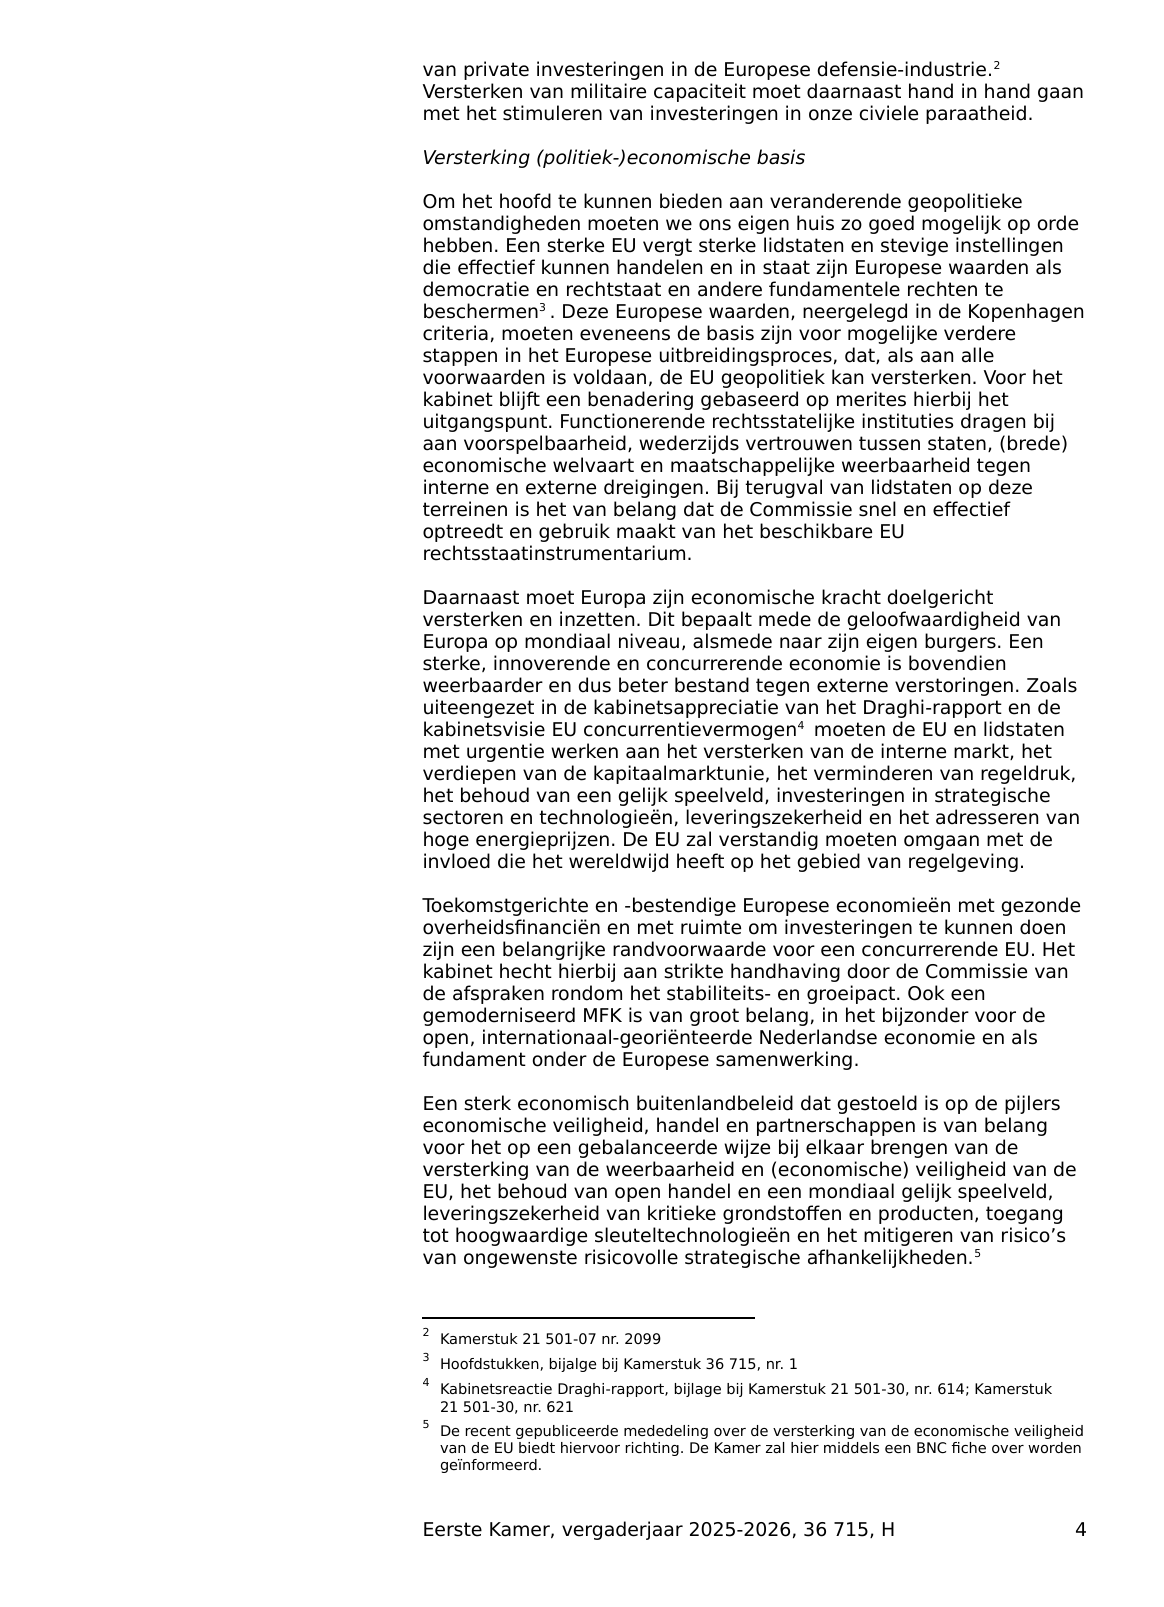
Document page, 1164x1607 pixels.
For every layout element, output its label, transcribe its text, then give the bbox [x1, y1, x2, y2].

text Daarnaast moet Europa zijn economische kracht doelgericht versterken en inzetten. Dit bepaalt mede de geloofwaardigheid van Europa op mondiaal niveau, alsmede naar zijn eigen burgers. Een sterke, innoverende en concurrerende economie is bovendien weerbaarder en dus beter bestand tegen externe verstoringen. Zoals uiteengezet in de kabinetsappreciatie van het Draghi-rapport en de kabinetsvisie EU concurrentievermogen moeten de EU en lidstaten met urgentie werken aan het versterken van de interne markt, het verdiepen van de kapitaalmarktunie, het verminderen van regeldruk, het behoud van een gelijk speelveld, investeringen in strategische sectoren en technologieën, leveringszekerheid en het adresseren van hoge energieprijzen. De EU zal verstandig moeten omgaan met de invloed die het wereldwijd heeft op het gebied van regelgeving. [422, 587, 1087, 873]
text Hoofdstukken, bijalge bij Kamerstuk 36 715, nr. 1 [422, 1352, 1087, 1374]
text van private investeringen in de Europese defensie-industrie. Versterken van militaire capaciteit moet daarnaast hand in hand gaan met het stimuleren van investeringen in onze civiele paraatheid. [422, 59, 1087, 125]
text Een sterk economisch buitenlandbeleid dat gestoeld is op de pijlers economische veiligheid, handel en partnerschappen is van belang voor het op een gebalanceerde wijze bij elkaar brengen van de versterking van de weerbaarheid en (economische) veiligheid van de EU, het behoud van open handel en een mondiaal gelijk speelveld, leveringszekerheid van kritieke grondstoffen en producten, toegang tot hoogwaardige sleuteltechnologieën en het mitigeren van risico’s van ongewenste risicovolle strategische afhankelijkheden. [422, 1093, 1087, 1269]
text Kamerstuk 21 501-07 nr. 2099 [422, 1327, 1087, 1349]
text De recent gepubliceerde mededeling over de versterking van de economische veiligheid van de EU biedt hiervoor richting. De Kamer zal hier middels een BNC fiche over worden geïnformeerd. [422, 1418, 1087, 1474]
text Kabinetsreactie Draghi-rapport, bijlage bij Kamerstuk 21 501-30, nr. 614; Kamerstuk 21 501-30, nr. 621 [422, 1377, 1087, 1416]
text Toekomstgerichte en -bestendige Europese economieën met gezonde overheidsfinanciën en met ruimte om investeringen te kunnen doen zijn een belangrijke randvoorwaarde voor een concurrerende EU. Het kabinet hecht hierbij aan strikte handhaving door de Commissie van de afspraken rondom het stabiliteits- en groeipact. Ook een gemoderniseerd MFK is van groot belang, in het bijzonder voor de open, internationaal-georiënteerde Nederlandse economie en als fundament onder de Europese samenwerking. [422, 895, 1087, 1071]
subtitle Versterking (politiek-)economische basis [422, 147, 1087, 169]
text Om het hoofd te kunnen bieden aan veranderende geopolitieke omstandigheden moeten we ons eigen huis zo goed mogelijk op orde hebben. Een sterke EU vergt sterke lidstaten en stevige instellingen die effectief kunnen handelen en in staat zijn Europese waarden als democratie en rechtstaat en andere fundamentele rechten te beschermen. Deze Europese waarden, neergelegd in de Kopenhagen criteria, moeten eveneens de basis zijn voor mogelijke verdere stappen in het Europese uitbreidingsproces, dat, als aan alle voorwaarden is voldaan, de EU geopolitiek kan versterken. Voor het kabinet blijft een benadering gebaseerd op merites hierbij het uitgangspunt. Functionerende rechtsstatelijke instituties dragen bij aan voorspelbaarheid, wederzijds vertrouwen tussen staten, (brede) economische welvaart en maatschappelijke weerbaarheid tegen interne en externe dreigingen. Bij terugval van lidstaten op deze terreinen is het van belang dat de Commissie snel en effectief optreedt en gebruik maakt van het beschikbare EU rechtsstaatinstrumentarium. [422, 191, 1087, 565]
